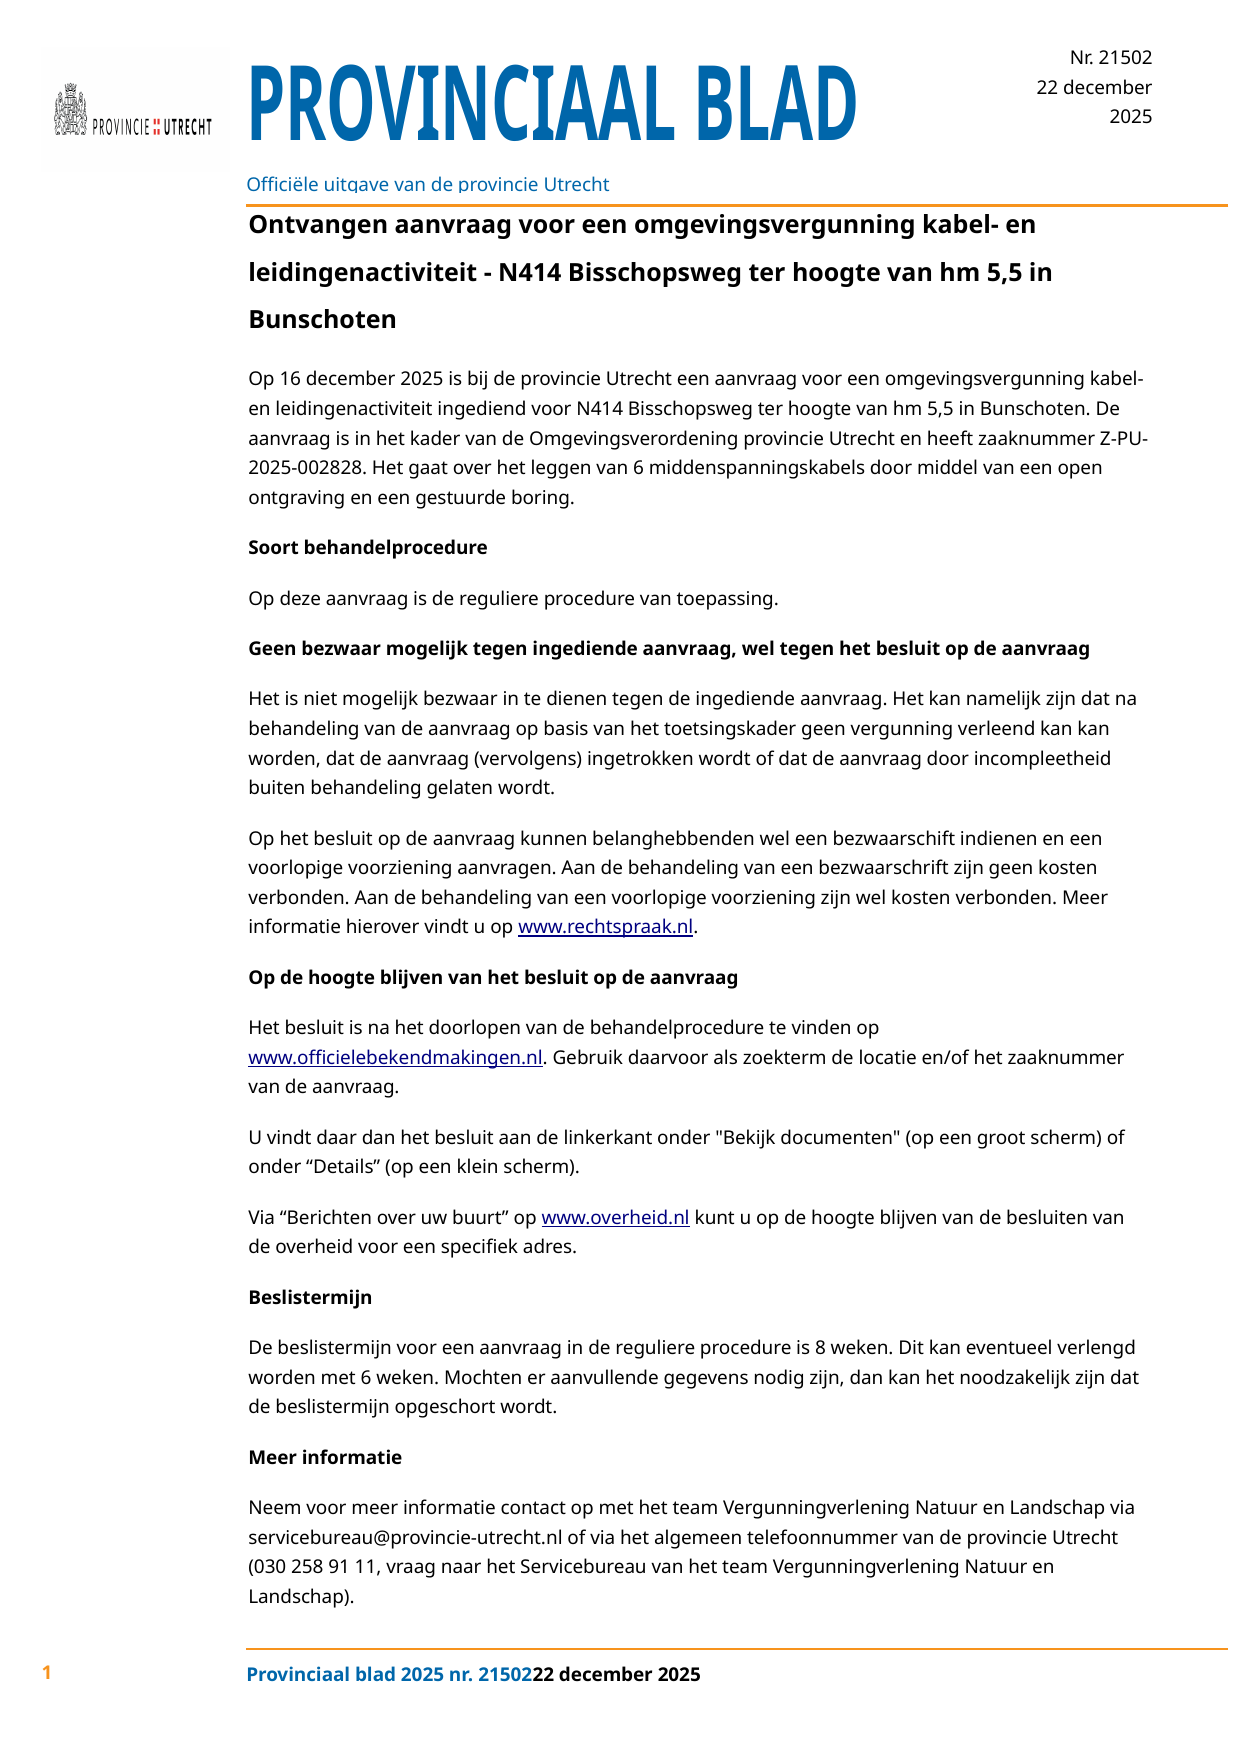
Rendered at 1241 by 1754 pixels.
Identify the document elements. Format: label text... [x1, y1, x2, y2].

picture [41, 47, 231, 172]
text Meer informatie [248, 1444, 1152, 1469]
text Soort behandelprocedure [248, 534, 1152, 560]
text Op deze aanvraag is de reguliere procedure van toepassing. [248, 585, 1152, 610]
text Het besluit is na het doorlopen van de behandelprocedure te vinden op www.officielebekendmakingen.nl. Gebruik daarvoor als zoekterm de locatie en/of het zaaknummer van de aanvraag. [248, 1014, 1152, 1099]
text Het is niet mogelijk bezwaar in te dienen tegen de ingediende aanvraag. Het kan namelijk zijn dat na behandeling van de aanvraag op basis van het toetsingskader geen vergunning verleend kan kan worden, dat de aanvraag (vervolgens) ingetrokken wordt of dat de aanvraag door incompleetheid buiten behandeling gelaten wordt. [248, 686, 1152, 800]
text De beslistermijn voor een aanvraag in de reguliere procedure is 8 weken. Dit kan eventueel verlengd worden met 6 weken. Mochten er aanvullende gegevens nodig zijn, dan kan het noodzakelijk zijn dat de beslistermijn opgeschort wordt. [248, 1334, 1152, 1419]
text Geen bezwaar mogelijk tegen ingediende aanvraag, wel tegen het besluit op de aanvraag [248, 635, 1152, 661]
text Op het besluit op de aanvraag kunnen belanghebbenden wel een bezwaarschift indienen en een voorlopige voorziening aanvragen. Aan de behandeling van een bezwaarschrift zijn geen kosten verbonden. Aan de behandeling van een voorlopige voorziening zijn wel kosten verbonden. Meer informatie hierover vindt u op www.rechtspraak.nl. [248, 825, 1152, 939]
text Beslistermijn [248, 1284, 1152, 1309]
text Op 16 december 2025 is bij de provincie Utrecht een aanvraag voor een omgevingsvergunning kabel- en leidingenactiviteit ingediend voor N414 Bisschopsweg ter hoogte van hm 5,5 in Bunschoten. De aanvraag is in het kader van de Omgevingsverordening provincie Utrecht en heeft zaaknummer Z-PU-2025-002828. Het gaat over het leggen van 6 middenspanningskabels door middel van een open ontgraving en een gestuurde boring. [248, 366, 1152, 509]
text Neem voor meer informatie contact op met het team Vergunningverlening Natuur en Landschap via servicebureau@provincie-utrecht.nl of via het algemeen telefoonnummer van de provincie Utrecht (030 258 91 11, vraag naar het Servicebureau van het team Vergunningverlening Natuur en Landschap). [248, 1494, 1152, 1609]
text Ontvangen aanvraag voor een omgevingsvergunning kabel- en leidingenactiviteit - N414 Bisschopsweg ter hoogte van hm 5,5 in Bunschoten [248, 207, 1152, 336]
text Op de hoogte blijven van het besluit op de aanvraag [248, 964, 1152, 989]
text U vindt daar dan het besluit aan de linkerkant onder "Bekijk documenten" (op een groot scherm) of onder “Details” (op een klein scherm). [248, 1124, 1152, 1179]
text Via “Berichten over uw buurt” op www.overheid.nl kunt u op de hoogte blijven van de besluiten van de overheid voor een specifiek adres. [248, 1204, 1152, 1259]
